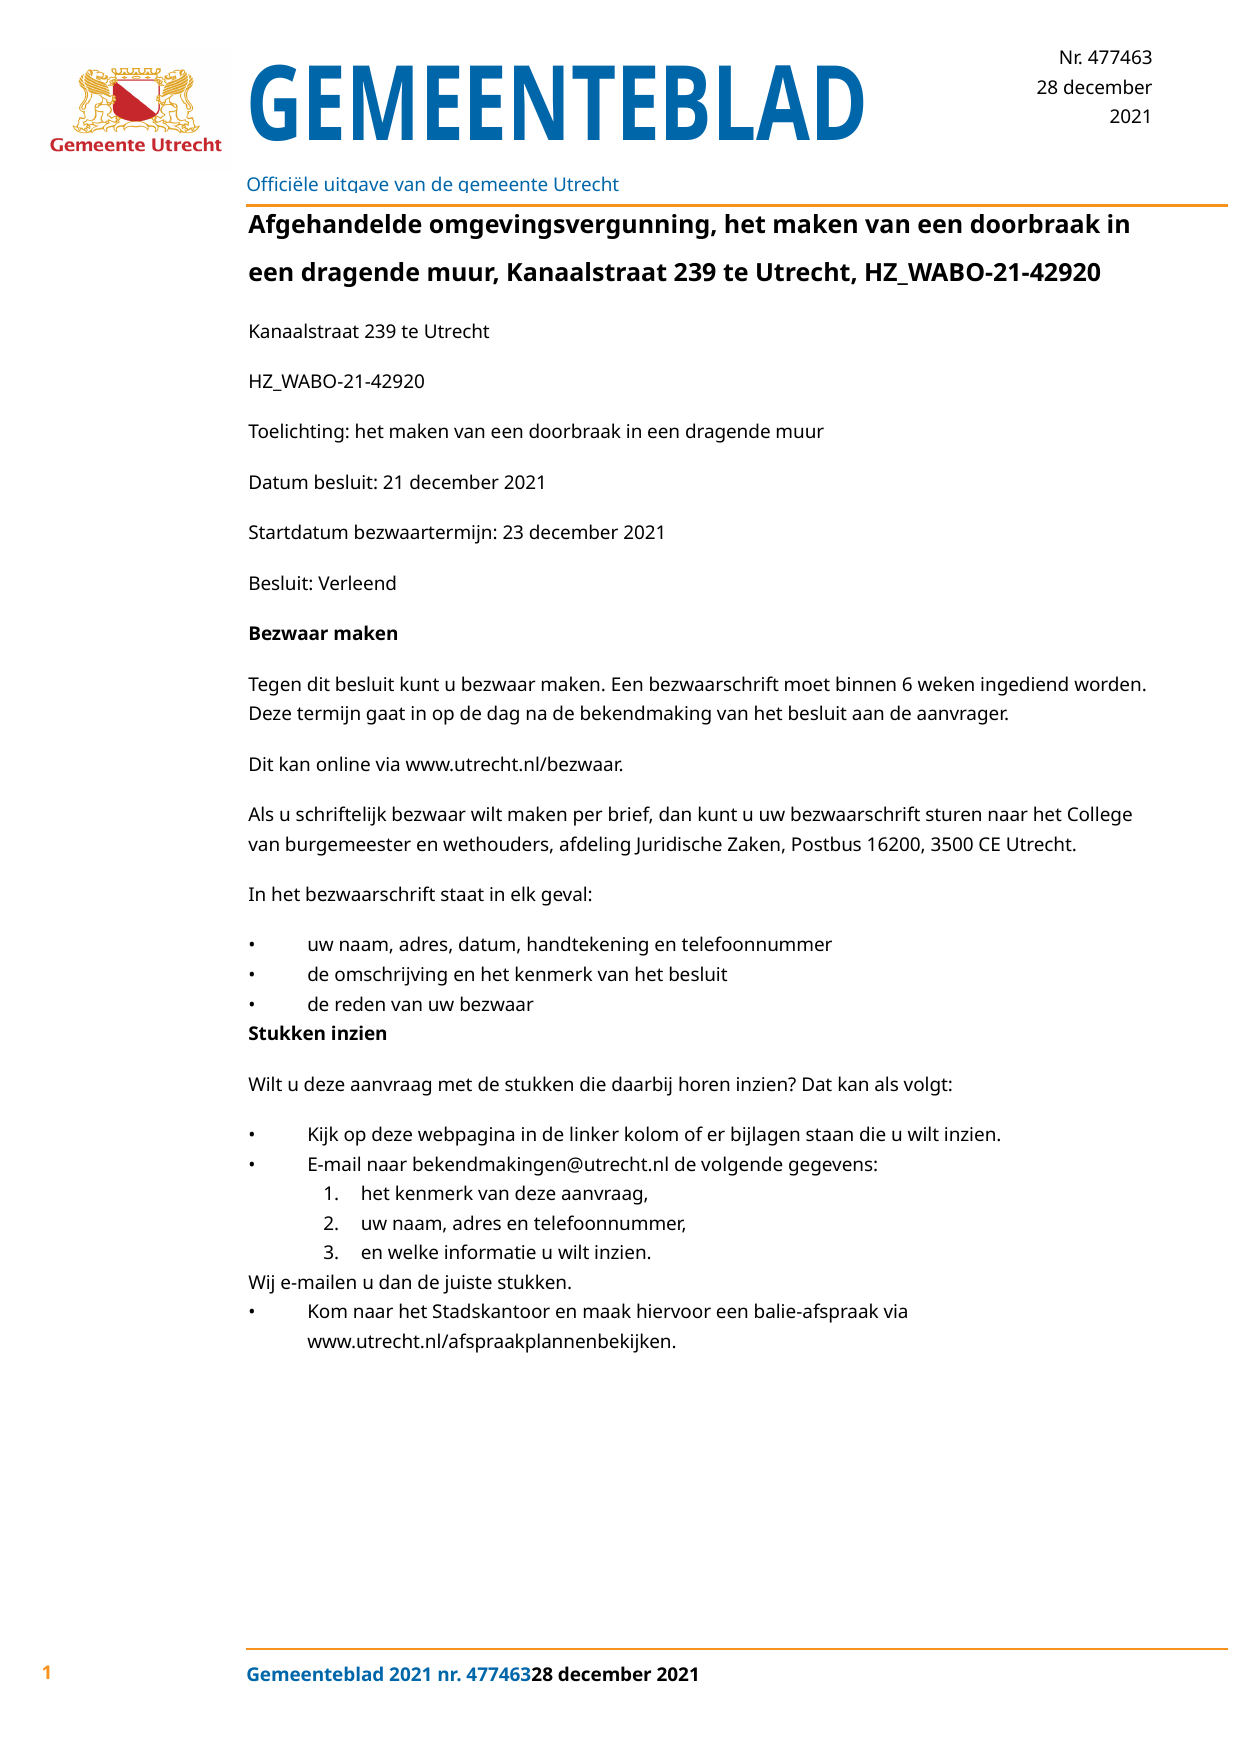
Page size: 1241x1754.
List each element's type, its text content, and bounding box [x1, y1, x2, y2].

list E-mail naar bekendmakingen@utrecht.nl de volgende gegevens: [248, 1151, 1152, 1177]
list uw naam, adres, datum, handtekening en telefoonnummer [248, 932, 1152, 957]
text Bezwaar maken [248, 620, 1152, 646]
text Kanaalstraat 239 te Utrecht [248, 318, 1152, 344]
list de omschrijving en het kenmerk van het besluit [248, 961, 1152, 987]
text Wilt u deze aanvraag met de stukken die daarbij horen inzien? Dat kan als volgt: [248, 1071, 1152, 1097]
list Kijk op deze webpagina in de linker kolom of er bijlagen staan die u wilt inzien. [248, 1121, 1152, 1147]
list de reden van uw bezwaar [248, 991, 1152, 1017]
list en welke informatie u wilt inzien. [323, 1239, 1152, 1265]
text Wij e-mailen u dan de juiste stukken. [248, 1269, 1152, 1295]
text HZ_WABO-21-42920 [248, 368, 1152, 394]
text In het bezwaarschrift staat in elk geval: [248, 881, 1152, 907]
text Datum besluit: 21 december 2021 [248, 469, 1152, 495]
picture [41, 47, 231, 172]
text Besluit: Verleend [248, 570, 1152, 596]
text Toelichting: het maken van een doorbraak in een dragende muur [248, 419, 1152, 444]
text Afgehandelde omgevingsvergunning, het maken van een doorbraak in een dragende muur, Kanaalstraat 239 te Utrecht, HZ_WABO-21-42920 [248, 207, 1152, 288]
text Stukken inzien [248, 1020, 1152, 1046]
text Tegen dit besluit kunt u bezwaar maken. Een bezwaarschrift moet binnen 6 weken ingediend worden. Deze termijn gaat in op de dag na de bekendmaking van het besluit aan de aanvrager. [248, 671, 1152, 726]
text Startdatum bezwaartermijn: 23 december 2021 [248, 519, 1152, 545]
list uw naam, adres en telefoonnummer, [323, 1210, 1152, 1236]
text Als u schriftelijk bezwaar wilt maken per brief, dan kunt u uw bezwaarschrift sturen naar het College van burgemeester en wethouders, afdeling Juridische Zaken, Postbus 16200, 3500 CE Utrecht. [248, 801, 1152, 857]
list Kom naar het Stadskantoor en maak hiervoor een balie-afspraak via www.utrecht.nl/afspraakplannenbekijken. [248, 1299, 1152, 1354]
text Dit kan online via www.utrecht.nl/bezwaar. [248, 751, 1152, 777]
list het kenmerk van deze aanvraag, [323, 1180, 1152, 1206]
